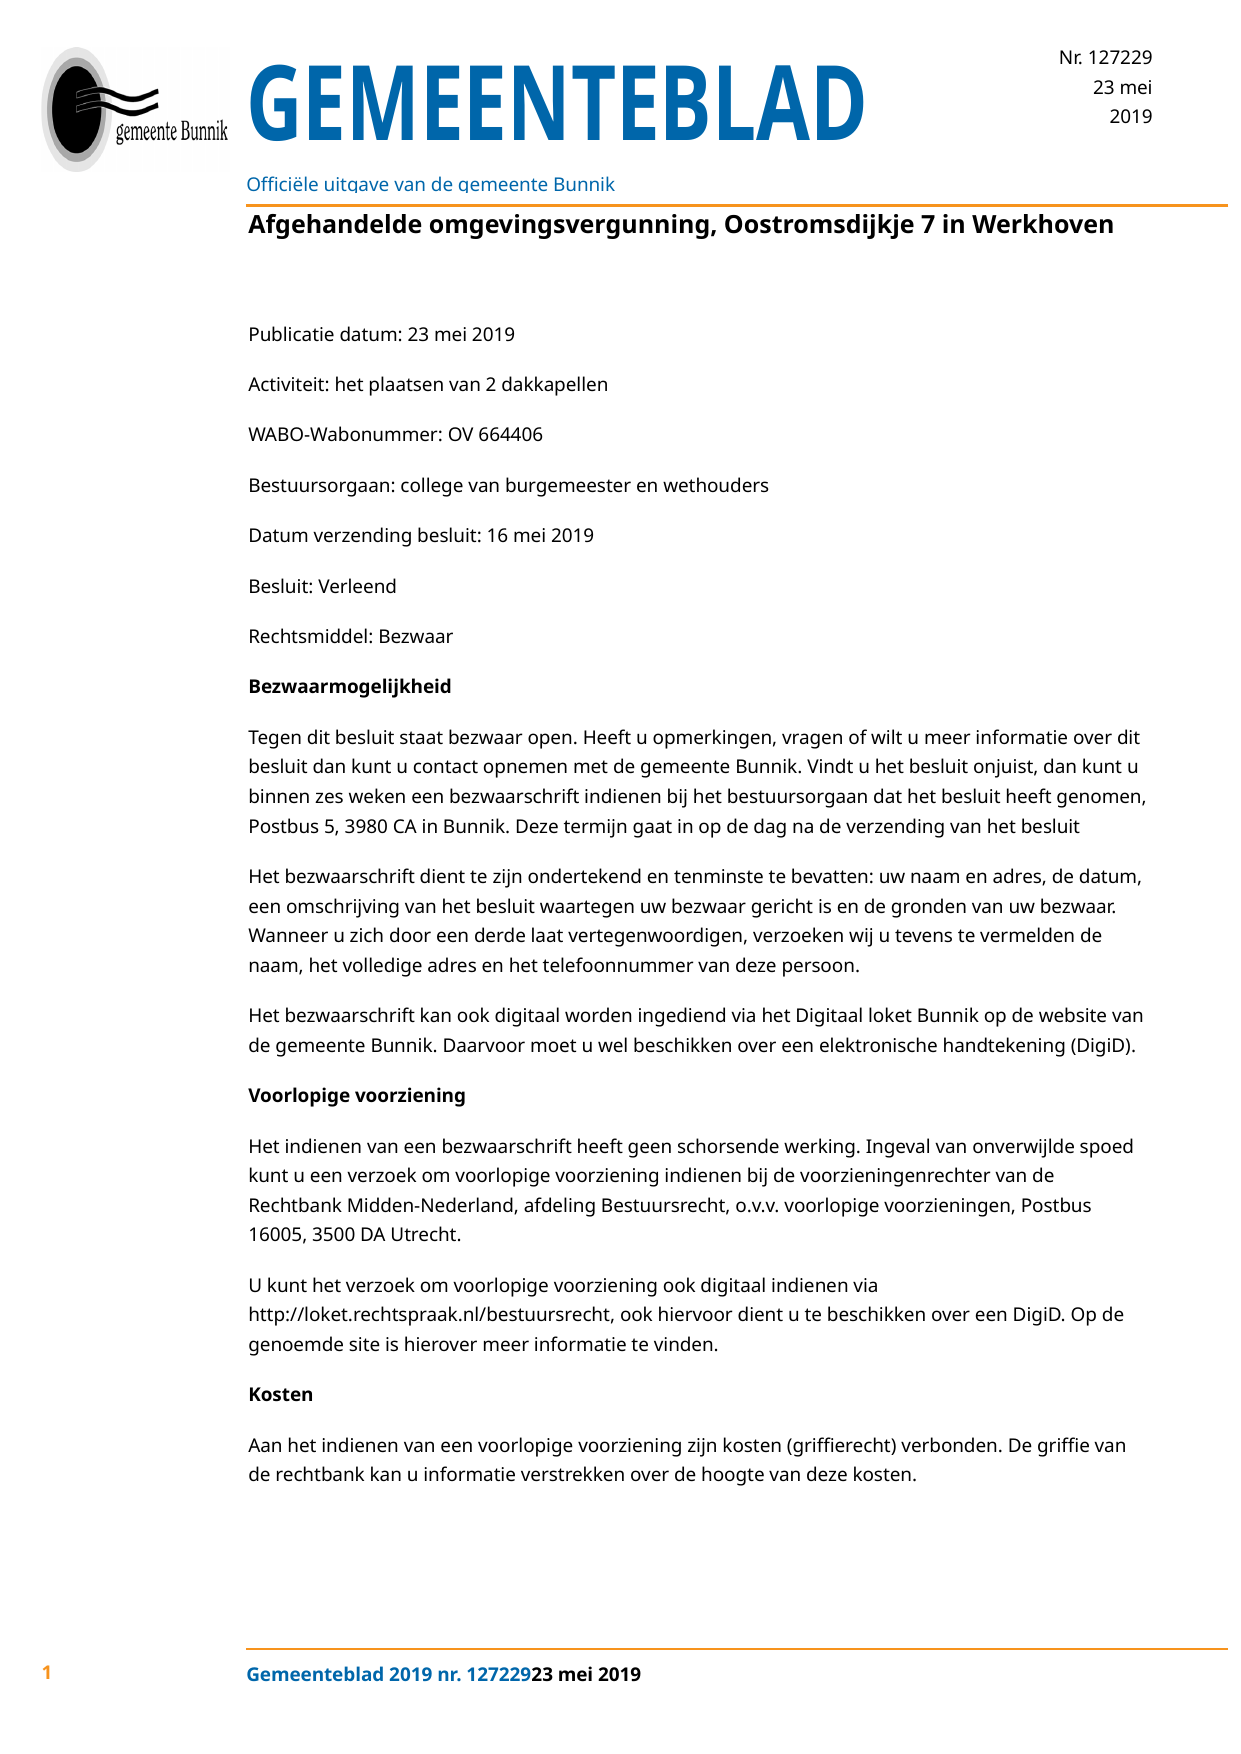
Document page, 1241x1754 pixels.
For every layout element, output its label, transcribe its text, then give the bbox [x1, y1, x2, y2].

picture [41, 47, 231, 172]
text Het bezwaarschrift dient te zijn ondertekend en tenminste te bevatten: uw naam en adres, de datum, een omschrijving van het besluit waartegen uw bezwaar gericht is en de gronden van uw bezwaar. Wanneer u zich door een derde laat vertegenwoordigen, verzoeken wij u tevens te vermelden de naam, het volledige adres en het telefoonnummer van deze persoon. [248, 863, 1152, 978]
text Publicatie datum: 23 mei 2019 [248, 321, 1152, 346]
text WABO-Wabonummer: OV 664406 [248, 422, 1152, 447]
text U kunt het verzoek om voorlopige voorziening ook digitaal indienen via http://loket.rechtspraak.nl/bestuursrecht, ook hiervoor dient u te beschikken over een DigiD. Op de genoemde site is hierover meer informatie te vinden. [248, 1272, 1152, 1357]
text Rechtsmiddel: Bezwaar [248, 623, 1152, 649]
text Bestuursorgaan: college van burgemeester en wethouders [248, 472, 1152, 498]
text Bezwaarmogelijkheid [248, 674, 1152, 699]
text Aan het indienen van een voorlopige voorziening zijn kosten (griffierecht) verbonden. De griffie van de rechtbank kan u informatie verstrekken over de hoogte van deze kosten. [248, 1432, 1152, 1487]
text Het bezwaarschrift kan ook digitaal worden ingediend via het Digitaal loket Bunnik op de website van de gemeente Bunnik. Daarvoor moet u wel beschikken over een elektronische handtekening (DigiD). [248, 1002, 1152, 1058]
text Datum verzending besluit: 16 mei 2019 [248, 522, 1152, 548]
text Tegen dit besluit staat bezwaar open. Heeft u opmerkingen, vragen of wilt u meer informatie over dit besluit dan kunt u contact opnemen met de gemeente Bunnik. Vindt u het besluit onjuist, dan kunt u binnen zes weken een bezwaarschrift indienen bij het bestuursorgaan dat het besluit heeft genomen, Postbus 5, 3980 CA in Bunnik. Deze termijn gaat in op de dag na de verzending van het besluit [248, 724, 1152, 838]
text Besluit: Verleend [248, 573, 1152, 598]
text Voorlopige voorziening [248, 1082, 1152, 1108]
text Afgehandelde omgevingsvergunning, Oostromsdijkje 7 in Werkhoven [248, 207, 1152, 241]
text Het indienen van een bezwaarschrift heeft geen schorsende werking. Ingeval van onverwijlde spoed kunt u een verzoek om voorlopige voorziening indienen bij de voorzieningenrechter van de Rechtbank Midden-Nederland, afdeling Bestuursrecht, o.v.v. voorlopige voorzieningen, Postbus 16005, 3500 DA Utrecht. [248, 1133, 1152, 1247]
text Kosten [248, 1382, 1152, 1407]
text Activiteit: het plaatsen van 2 dakkapellen [248, 371, 1152, 397]
